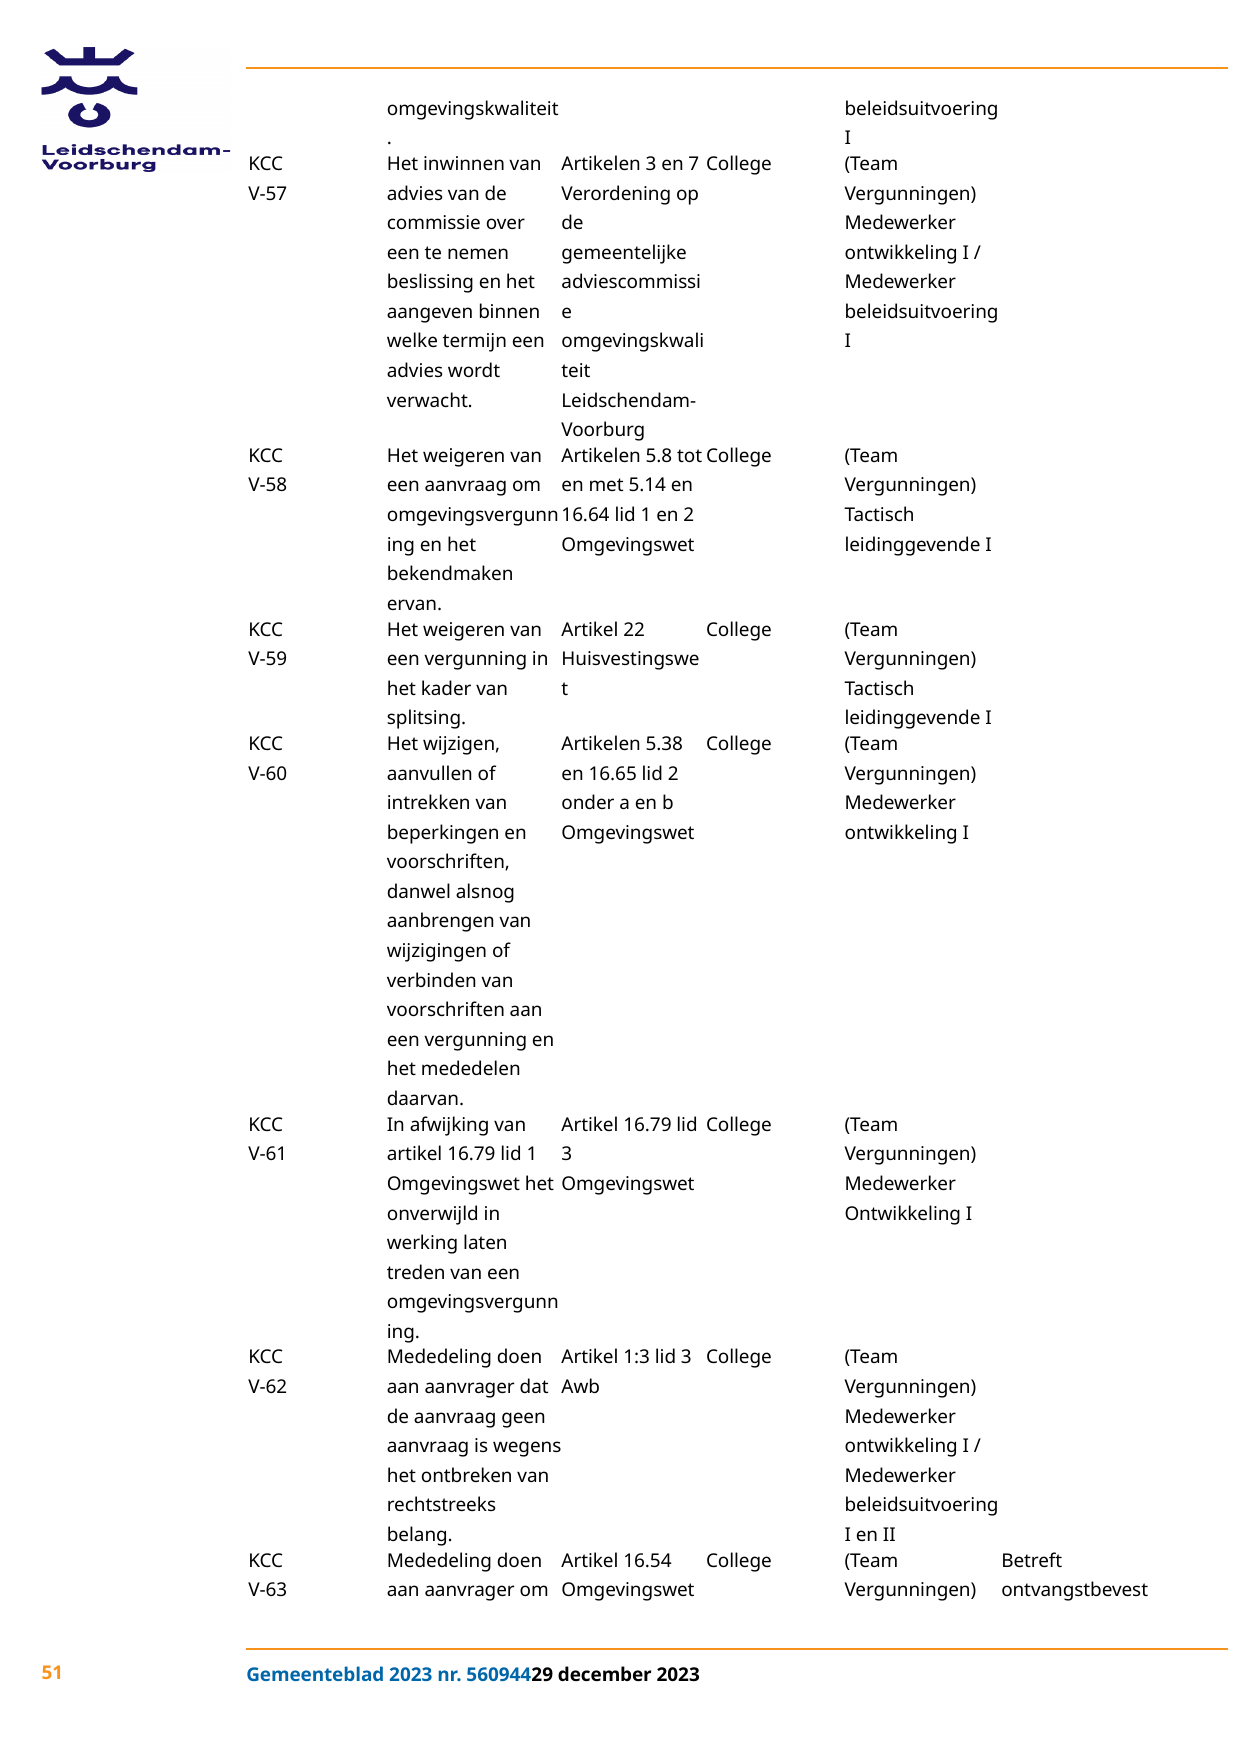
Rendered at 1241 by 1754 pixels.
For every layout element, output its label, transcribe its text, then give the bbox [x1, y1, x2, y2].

table_cell KCC V-59 [248, 616, 387, 730]
table_cell [561, 95, 706, 150]
table_cell Het weigeren van een vergunning in het kader van splitsing. [387, 616, 561, 730]
table_cell [1001, 95, 1152, 150]
table_cell Betreft ontvangstbevest [1001, 1547, 1152, 1602]
table_cell [1001, 1111, 1152, 1344]
table_cell College [706, 1547, 844, 1602]
table_cell College [706, 730, 844, 1111]
table_cell KCC V-62 [248, 1344, 387, 1547]
table_cell (Team Vergunningen) Medewerker ontwikkeling I [844, 730, 1001, 1111]
table_cell [1001, 150, 1152, 442]
table_cell KCC V-57 [248, 150, 387, 442]
table_cell College [706, 442, 844, 616]
table_cell College [706, 150, 844, 442]
table_cell Mededeling doen aan aanvrager dat de aanvraag geen aanvraag is wegens het ontbreken van rechtstreeks belang. [387, 1344, 561, 1547]
table_cell beleidsuitvoering I [844, 95, 1001, 150]
table_cell [706, 95, 844, 150]
table_cell College [706, 616, 844, 730]
table_cell Artikelen 5.8 tot en met 5.14 en 16.64 lid 1 en 2 Omgevingswet [561, 442, 706, 616]
table_cell KCC V-60 [248, 730, 387, 1111]
table_cell [1001, 1344, 1152, 1547]
table_cell (Team Vergunningen) Tactisch leidinggevende I [844, 442, 1001, 616]
picture [41, 47, 231, 172]
table_cell Artikelen 3 en 7 Verordening op de gemeentelijke adviescommissie omgevingskwaliteit Leidschendam-Voorburg [561, 150, 706, 442]
table_cell [248, 95, 387, 150]
table_cell Het inwinnen van advies van de commissie over een te nemen beslissing en het aangeven binnen welke termijn een advies wordt verwacht. [387, 150, 561, 442]
table_cell KCC V-58 [248, 442, 387, 616]
table_cell (Team Vergunningen) Medewerker ontwikkeling I / Medewerker beleidsuitvoering I en II [844, 1344, 1001, 1547]
table_cell College [706, 1344, 844, 1547]
table_cell Het weigeren van een aanvraag om omgevingsvergunning en het bekendmaken ervan. [387, 442, 561, 616]
table_cell omgevingskwaliteit. [387, 95, 561, 150]
table_cell KCC V-63 [248, 1547, 387, 1602]
table_cell Artikel 16.79 lid 3 Omgevingswet [561, 1111, 706, 1344]
table_cell Mededeling doen aan aanvrager om [387, 1547, 561, 1602]
table_cell Het wijzigen, aanvullen of intrekken van beperkingen en voorschriften, danwel alsnog aanbrengen van wijzigingen of verbinden van voorschriften aan een vergunning en het mededelen daarvan. [387, 730, 561, 1111]
table_cell Artikelen 5.38 en 16.65 lid 2 onder a en b Omgevingswet [561, 730, 706, 1111]
table_cell (Team Vergunningen) Medewerker Ontwikkeling I [844, 1111, 1001, 1344]
table_cell Artikel 22 Huisvestingswet [561, 616, 706, 730]
table_cell [1001, 730, 1152, 1111]
table_cell [1001, 616, 1152, 730]
table_cell College [706, 1111, 844, 1344]
table_cell (Team Vergunningen) Tactisch leidinggevende I [844, 616, 1001, 730]
table_cell In afwijking van artikel 16.79 lid 1 Omgevingswet het onverwijld in werking laten treden van een omgevingsvergunning. [387, 1111, 561, 1344]
table_cell Artikel 16.54 Omgevingswet [561, 1547, 706, 1602]
table_cell Artikel 1:3 lid 3 Awb [561, 1344, 706, 1547]
table_cell [1001, 442, 1152, 616]
table_cell (Team Vergunningen) [844, 1547, 1001, 1602]
table_cell (Team Vergunningen) Medewerker ontwikkeling I / Medewerker beleidsuitvoering I [844, 150, 1001, 442]
table_cell KCC V-61 [248, 1111, 387, 1344]
